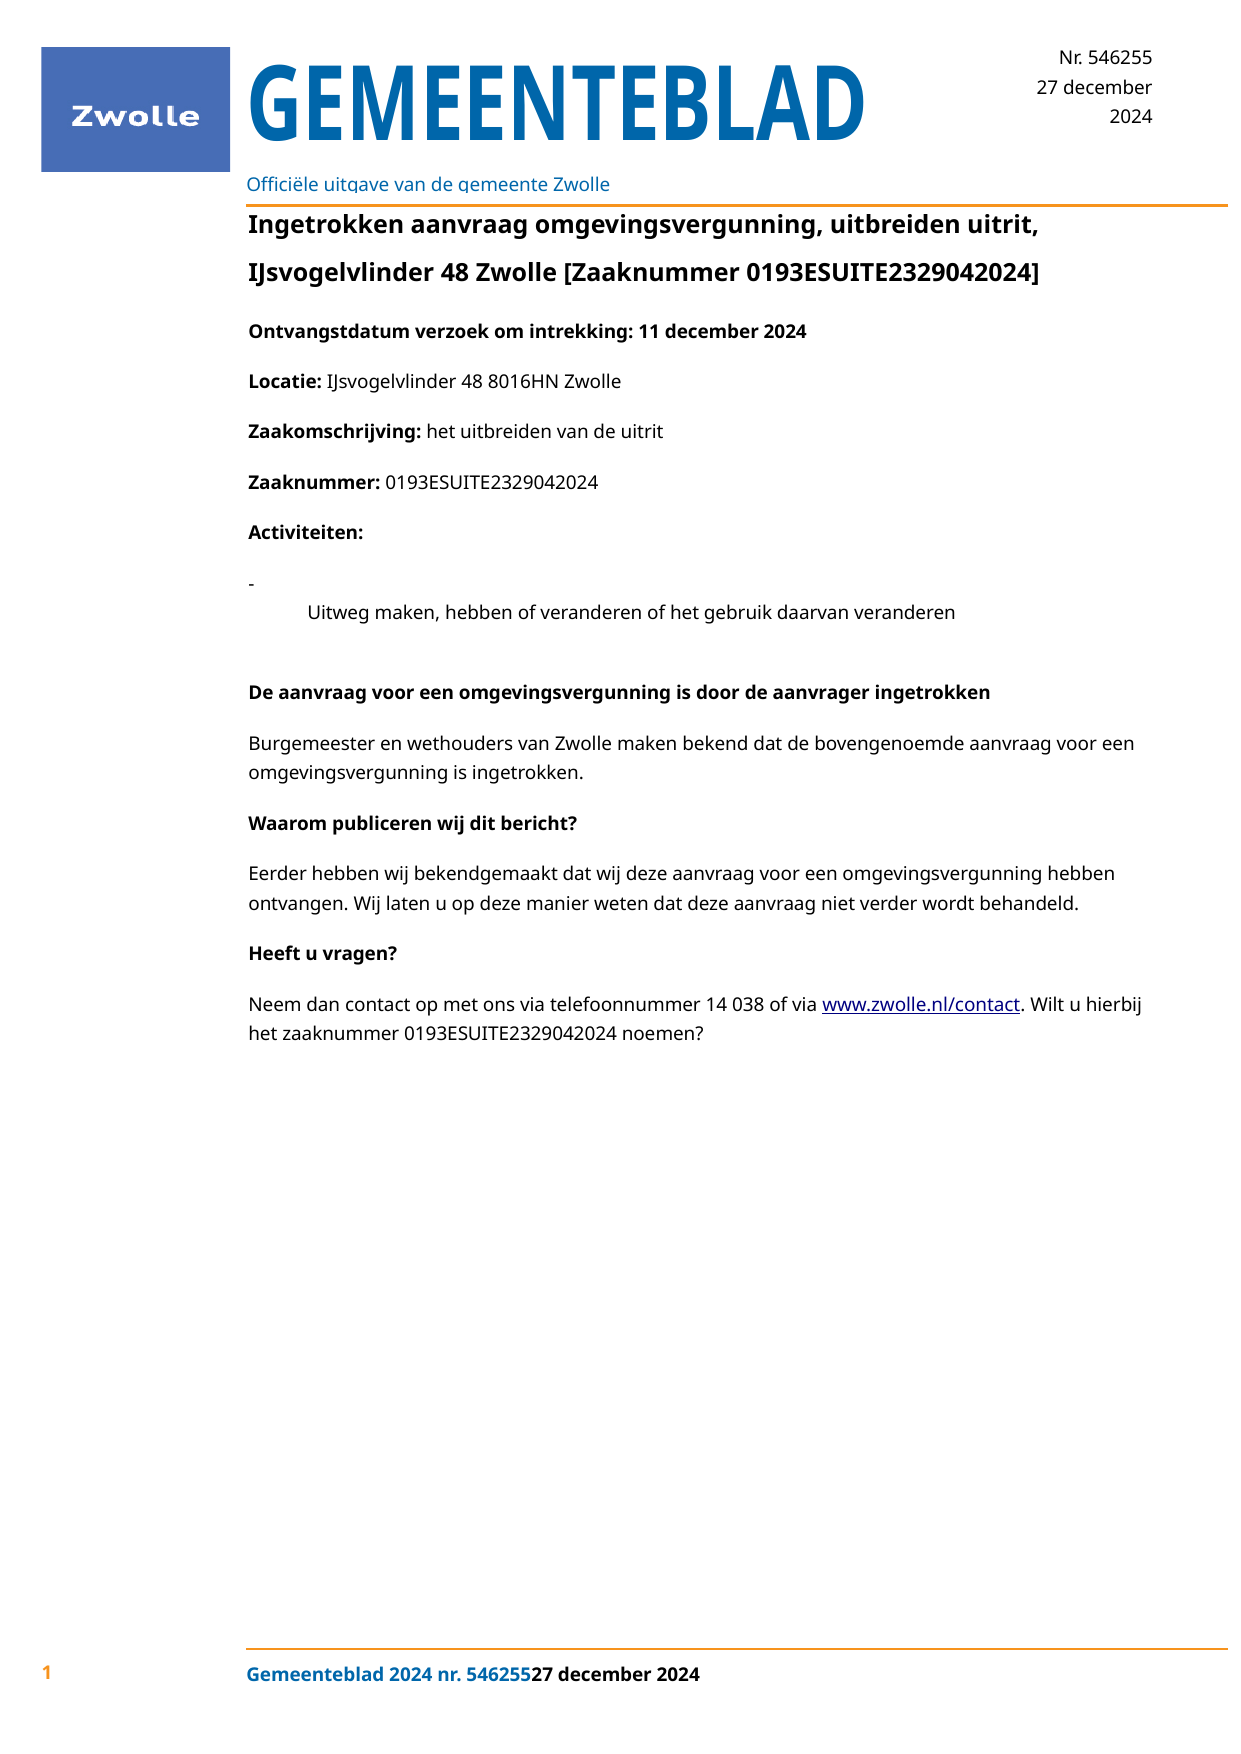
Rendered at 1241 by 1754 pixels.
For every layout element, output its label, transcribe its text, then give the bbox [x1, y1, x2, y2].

text Ontvangstdatum verzoek om intrekking: 11 december 2024 [248, 318, 1152, 344]
text Ingetrokken aanvraag omgevingsvergunning, uitbreiden uitrit, IJsvogelvlinder 48 Zwolle [Zaaknummer 0193ESUITE2329042024] [248, 207, 1152, 288]
text Zaakomschrijving: het uitbreiden van de uitrit [248, 419, 1152, 444]
text Neem dan contact op met ons via telefoonnummer 14 038 of via www.zwolle.nl/contact. Wilt u hierbij het zaaknummer 0193ESUITE2329042024 noemen? [248, 991, 1152, 1046]
list Uitweg maken, hebben of veranderen of het gebruik daarvan veranderen [248, 599, 1152, 625]
text Locatie: IJsvogelvlinder 48 8016HN Zwolle [248, 368, 1152, 394]
picture [41, 47, 231, 172]
text Zaaknummer: 0193ESUITE2329042024 [248, 469, 1152, 495]
text Heeft u vragen? [248, 940, 1152, 966]
text Eerder hebben wij bekendgemaakt dat wij deze aanvraag voor een omgevingsvergunning hebben ontvangen. Wij laten u op deze manier weten dat deze aanvraag niet verder wordt behandeld. [248, 860, 1152, 916]
text De aanvraag voor een omgevingsvergunning is door de aanvrager ingetrokken [248, 679, 1152, 705]
text Activiteiten: [248, 519, 1152, 545]
text Burgemeester en wethouders van Zwolle maken bekend dat de bovengenoemde aanvraag voor een omgevingsvergunning is ingetrokken. [248, 730, 1152, 785]
text Waarom publiceren wij dit bericht? [248, 810, 1152, 836]
